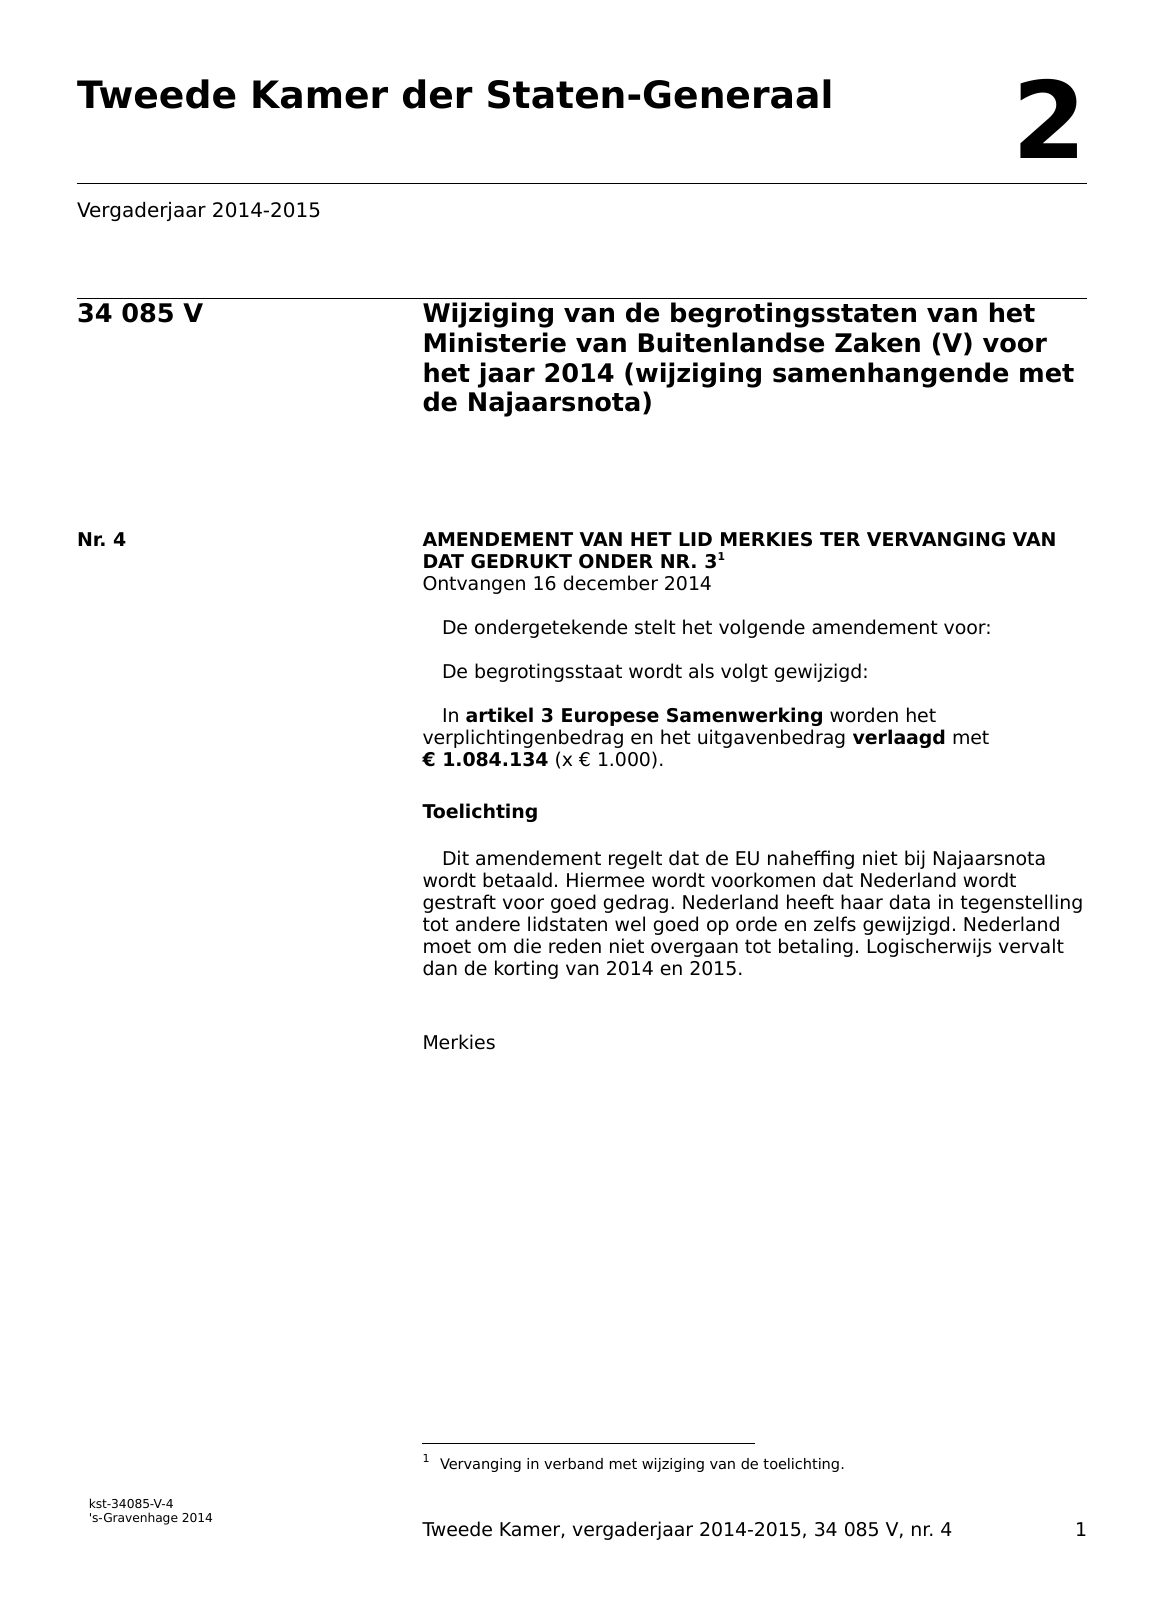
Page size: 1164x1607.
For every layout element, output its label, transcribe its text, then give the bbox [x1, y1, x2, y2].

text De ondergetekende stelt het volgende amendement voor: [422, 617, 1087, 639]
table_header Tweede Kamer der Staten-Generaal [77, 59, 886, 183]
text In artikel 3 Europese Samenwerking worden het verplichtingenbedrag en het uitgavenbedrag verlaagd met € 1.084.134 (x € 1.000). [422, 705, 1087, 771]
text 's-Gravenhage 2014 [88, 1511, 323, 1525]
text Ontvangen 16 december 2014 [422, 573, 1087, 595]
subtitle Nr. 4 AMENDEMENT VAN HET LID MERKIES TER VERVANGING VAN DAT GEDRUKT ONDER NR. 3 [77, 529, 1087, 573]
text Merkies [422, 1010, 1087, 1054]
text Vervanging in verband met wijziging van de toelichting. [422, 1452, 1087, 1474]
text kst-34085-V-4 [88, 1497, 323, 1511]
text De begrotingsstaat wordt als volgt gewijzigd: [422, 661, 1087, 683]
table_cell Vergaderjaar 2014-2015 [77, 184, 1087, 298]
text Dit amendement regelt dat de EU naheffing niet bij Najaarsnota wordt betaald. Hiermee wordt voorkomen dat Nederland wordt gestraft voor goed gedrag. Nederland heeft haar data in tegenstelling tot andere lidstaten wel goed op orde en zelfs gewijzigd. Nederland moet om die reden niet overgaan tot betaling. Logischerwijs vervalt dan de korting van 2014 en 2015. [422, 848, 1087, 980]
table_header 2 [886, 59, 1087, 183]
subtitle 34 085 V Wijziging van de begrotingsstaten van het Ministerie van Buitenlandse Zaken (V) voor het jaar 2014 (wijziging samenhangende met de Najaarsnota) [77, 299, 1087, 418]
subtitle Toelichting [422, 801, 1087, 823]
